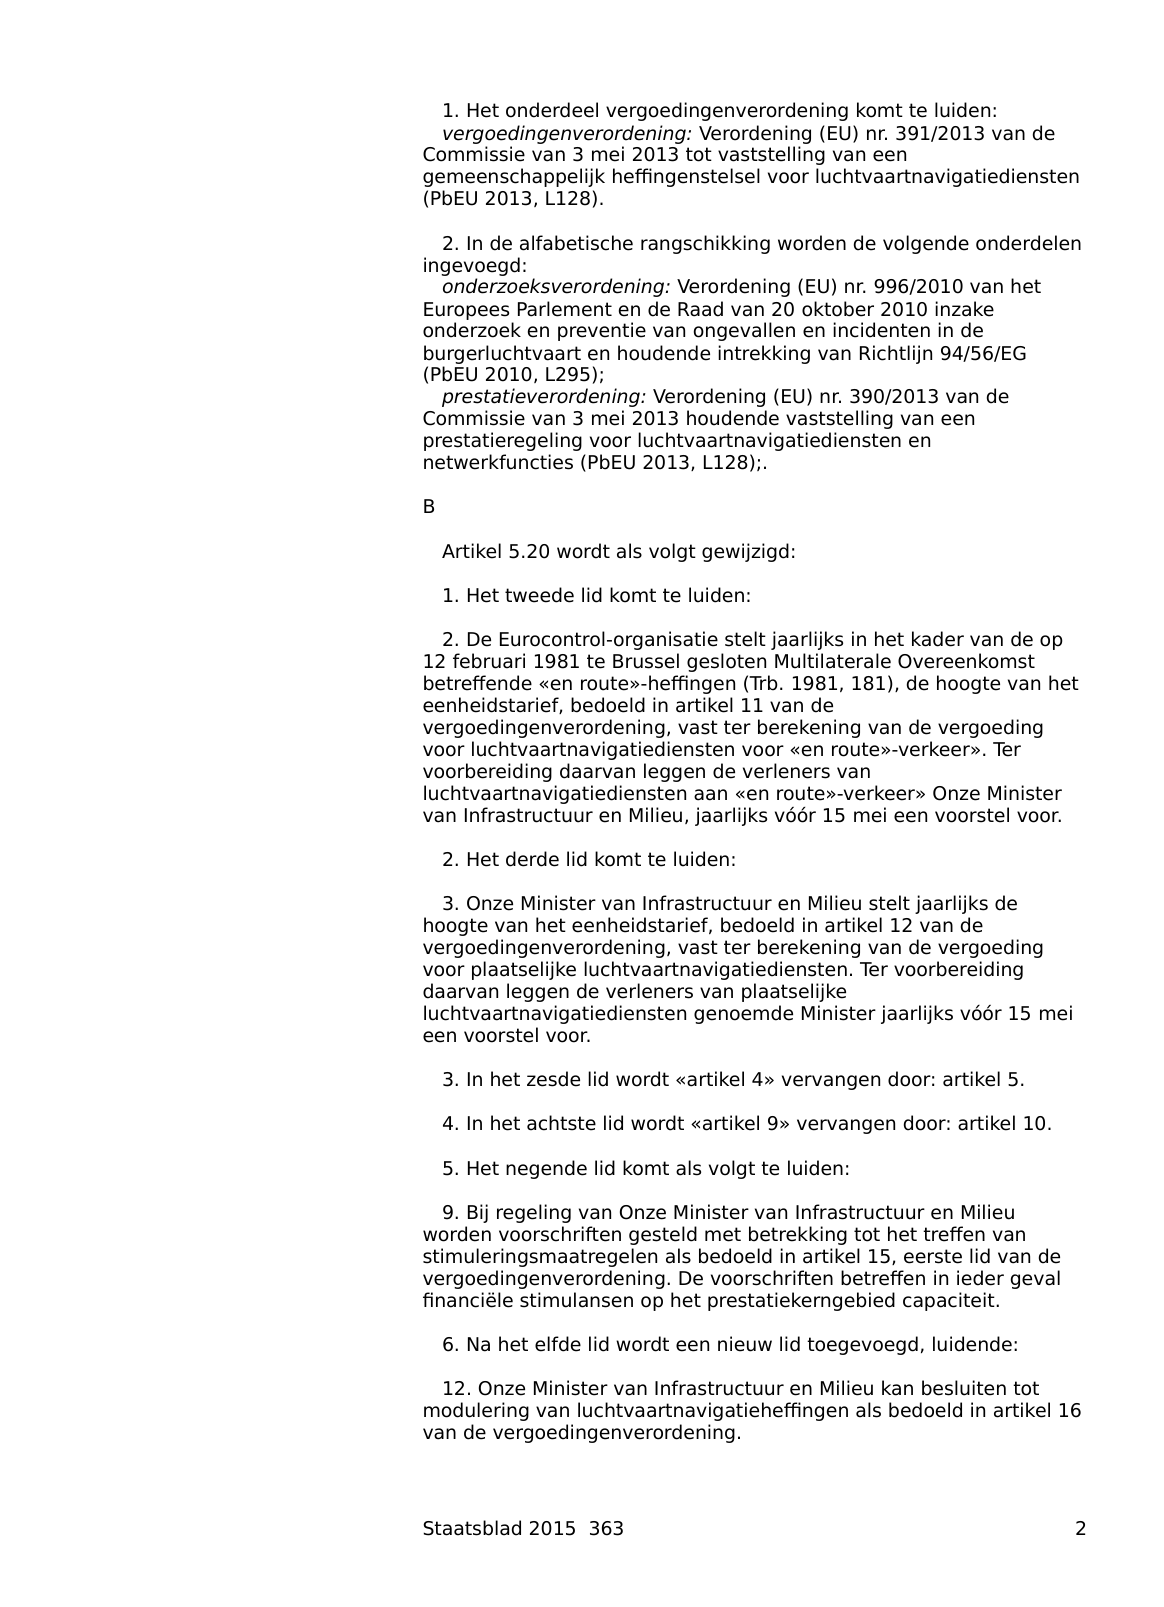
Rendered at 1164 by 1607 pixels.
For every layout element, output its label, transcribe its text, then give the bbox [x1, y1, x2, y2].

text 6. Na het elfde lid wordt een nieuw lid toegevoegd, luidende: [422, 1334, 1087, 1356]
text Artikel 5.20 wordt als volgt gewijzigd: [422, 541, 1087, 563]
text 4. In het achtste lid wordt «artikel 9» vervangen door: artikel 10. [422, 1113, 1087, 1135]
text 12. Onze Minister van Infrastructuur en Milieu kan besluiten tot modulering van luchtvaartnavigatieheffingen als bedoeld in artikel 16 van de vergoedingenverordening. [422, 1378, 1087, 1444]
text 2. De Eurocontrol-organisatie stelt jaarlijks in het kader van de op 12 februari 1981 te Brussel gesloten Multilaterale Overeenkomst betreffende «en route»-heffingen (Trb. 1981, 181), de hoogte van het eenheidstarief, bedoeld in artikel 11 van de vergoedingenverordening, vast ter berekening van de vergoeding voor luchtvaartnavigatiediensten voor «en route»-verkeer». Ter voorbereiding daarvan leggen de verleners van luchtvaartnavigatiediensten aan «en route»-verkeer» Onze Minister van Infrastructuur en Milieu, jaarlijks vóór 15 mei een voorstel voor. [422, 629, 1087, 827]
text 3. Onze Minister van Infrastructuur en Milieu stelt jaarlijks de hoogte van het eenheidstarief, bedoeld in artikel 12 van de vergoedingenverordening, vast ter berekening van de vergoeding voor plaatselijke luchtvaartnavigatiediensten. Ter voorbereiding daarvan leggen de verleners van plaatselijke luchtvaartnavigatiediensten genoemde Minister jaarlijks vóór 15 mei een voorstel voor. [422, 893, 1087, 1047]
text 2. In de alfabetische rangschikking worden de volgende onderdelen ingevoegd: [422, 232, 1087, 276]
text 9. Bij regeling van Onze Minister van Infrastructuur en Milieu worden voorschriften gesteld met betrekking tot het treffen van stimuleringsmaatregelen als bedoeld in artikel 15, eerste lid van de vergoedingenverordening. De voorschriften betreffen in ieder geval financiële stimulansen op het prestatiekerngebied capaciteit. [422, 1202, 1087, 1312]
text onderzoeksverordening: Verordening (EU) nr. 996/2010 van het Europees Parlement en de Raad van 20 oktober 2010 inzake onderzoek en preventie van ongevallen en incidenten in de burgerluchtvaart en houdende intrekking van Richtlijn 94/56/EG (PbEU 2010, L295); [422, 276, 1087, 386]
text 1. Het tweede lid komt te luiden: [422, 585, 1087, 607]
text 2. Het derde lid komt te luiden: [422, 849, 1087, 871]
text B [422, 496, 1087, 518]
text prestatieverordening: Verordening (EU) nr. 390/2013 van de Commissie van 3 mei 2013 houdende vaststelling van een prestatieregeling voor luchtvaartnavigatiediensten en netwerkfuncties (PbEU 2013, L128);. [422, 386, 1087, 474]
text 1. Het onderdeel vergoedingenverordening komt te luiden: [422, 100, 1087, 122]
text 3. In het zesde lid wordt «artikel 4» vervangen door: artikel 5. [422, 1069, 1087, 1091]
text 5. Het negende lid komt als volgt te luiden: [422, 1157, 1087, 1179]
text vergoedingenverordening: Verordening (EU) nr. 391/2013 van de Commissie van 3 mei 2013 tot vaststelling van een gemeenschappelijk heffingenstelsel voor luchtvaartnavigatiediensten (PbEU 2013, L128). [422, 122, 1087, 210]
